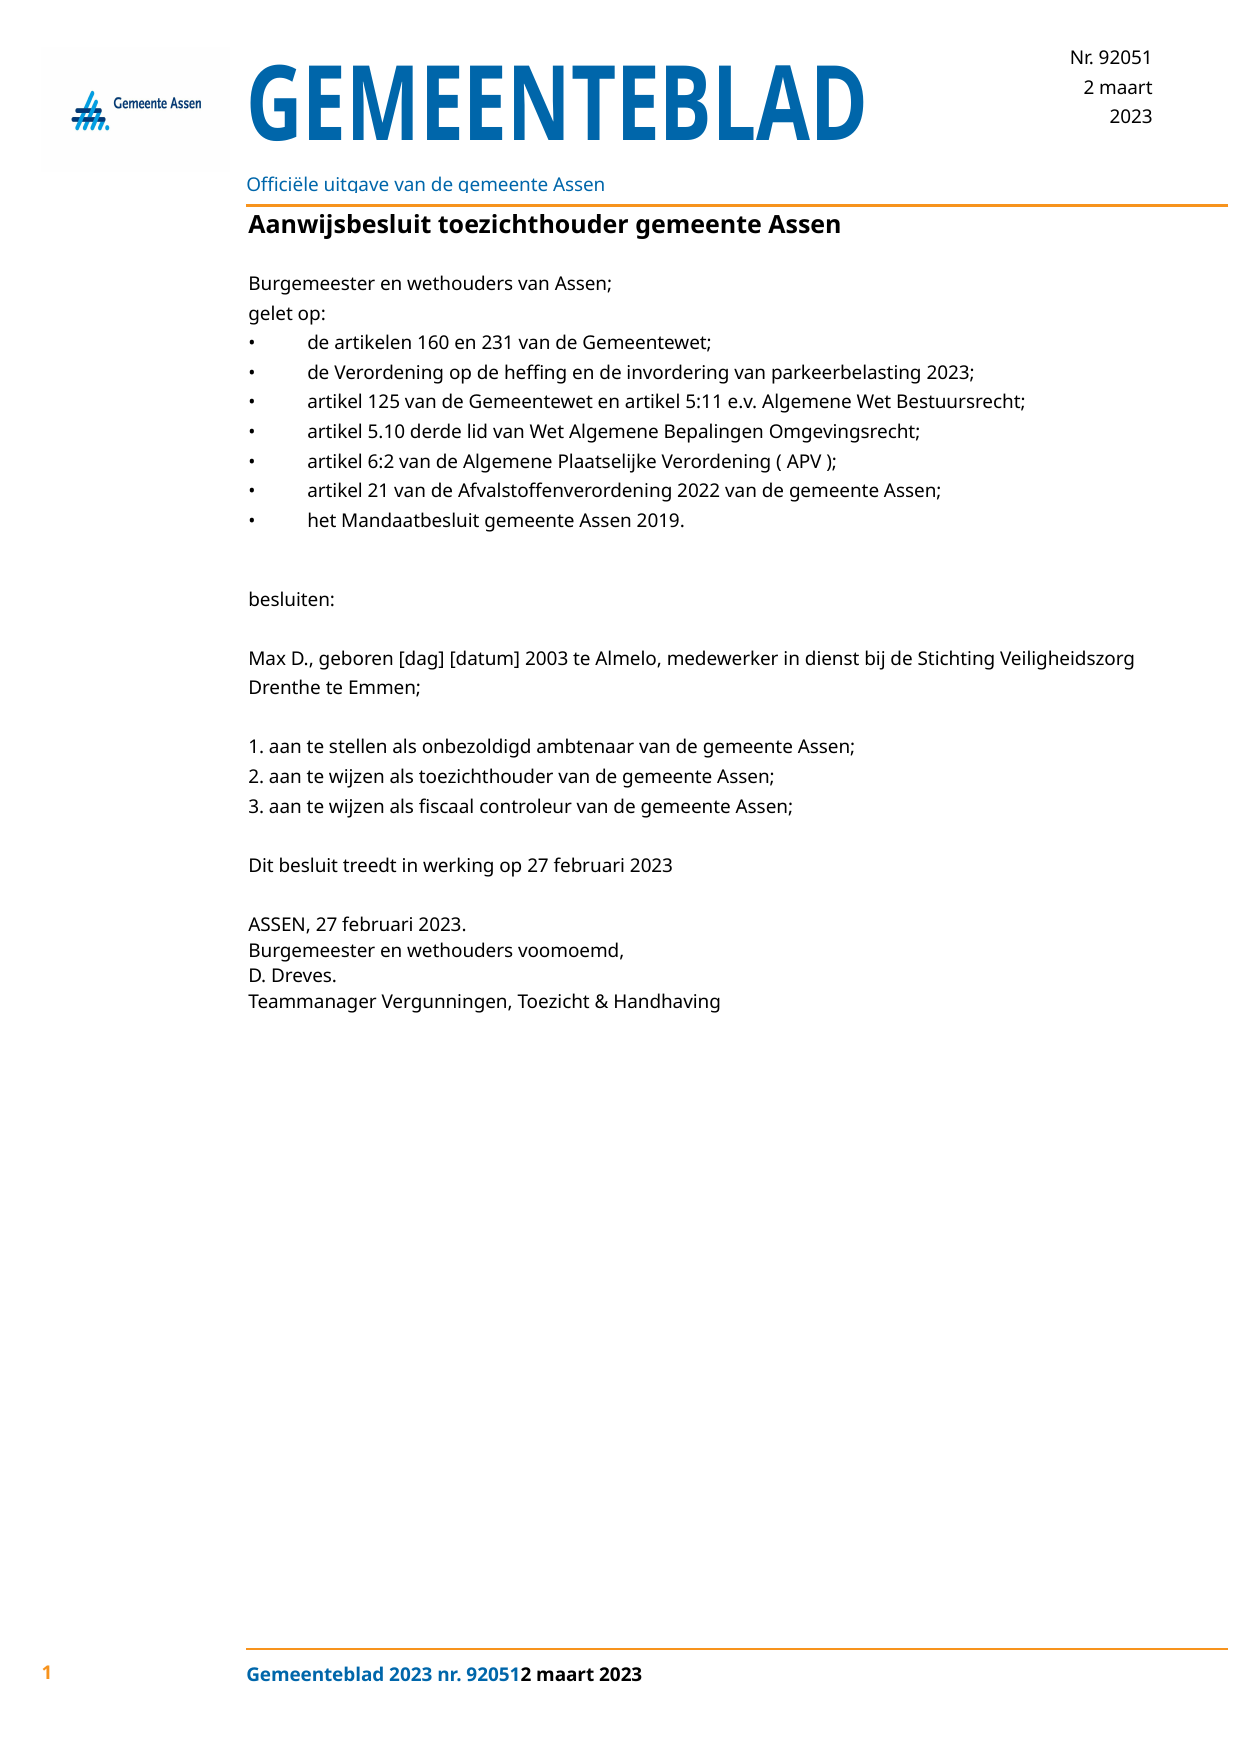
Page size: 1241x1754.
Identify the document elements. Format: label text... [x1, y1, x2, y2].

list artikel 21 van de Afvalstoffenverordening 2022 van de gemeente Assen; [248, 477, 1152, 503]
text Teammanager Vergunningen, Toezicht & Handhaving [248, 988, 1152, 1014]
text ASSEN, 27 februari 2023. [248, 911, 1152, 937]
text 2. aan te wijzen als toezichthouder van de gemeente Assen; [248, 763, 1152, 789]
list het Mandaatbesluit gemeente Assen 2019. [248, 507, 1152, 533]
text Aanwijsbesluit toezichthouder gemeente Assen [248, 207, 1152, 241]
text Dit besluit treedt in werking op 27 februari 2023 [248, 852, 1152, 878]
text besluiten: [248, 586, 1152, 612]
text 1. aan te stellen als onbezoldigd ambtenaar van de gemeente Assen; [248, 734, 1152, 759]
text D. Dreves. [248, 963, 1152, 988]
list de Verordening op de heffing en de invordering van parkeerbelasting 2023; [248, 359, 1152, 385]
text Burgemeester en wethouders voomoemd, [248, 937, 1152, 963]
text Max D., geboren [dag] [datum] 2003 te Almelo, medewerker in dienst bij de Stichting Veiligheidszorg Drenthe te Emmen; [248, 645, 1152, 700]
text gelet op: [248, 300, 1152, 326]
list de artikelen 160 en 231 van de Gemeentewet; [248, 329, 1152, 355]
list artikel 5.10 derde lid van Wet Algemene Bepalingen Omgevingsrecht; [248, 418, 1152, 444]
list artikel 6:2 van de Algemene Plaatselijke Verordening ( APV ); [248, 448, 1152, 473]
text Burgemeester en wethouders van Assen; [248, 270, 1152, 296]
text 3. aan te wijzen als fiscaal controleur van de gemeente Assen; [248, 793, 1152, 819]
list artikel 125 van de Gemeentewet en artikel 5:11 e.v. Algemene Wet Bestuursrecht; [248, 389, 1152, 414]
picture [41, 47, 231, 172]
